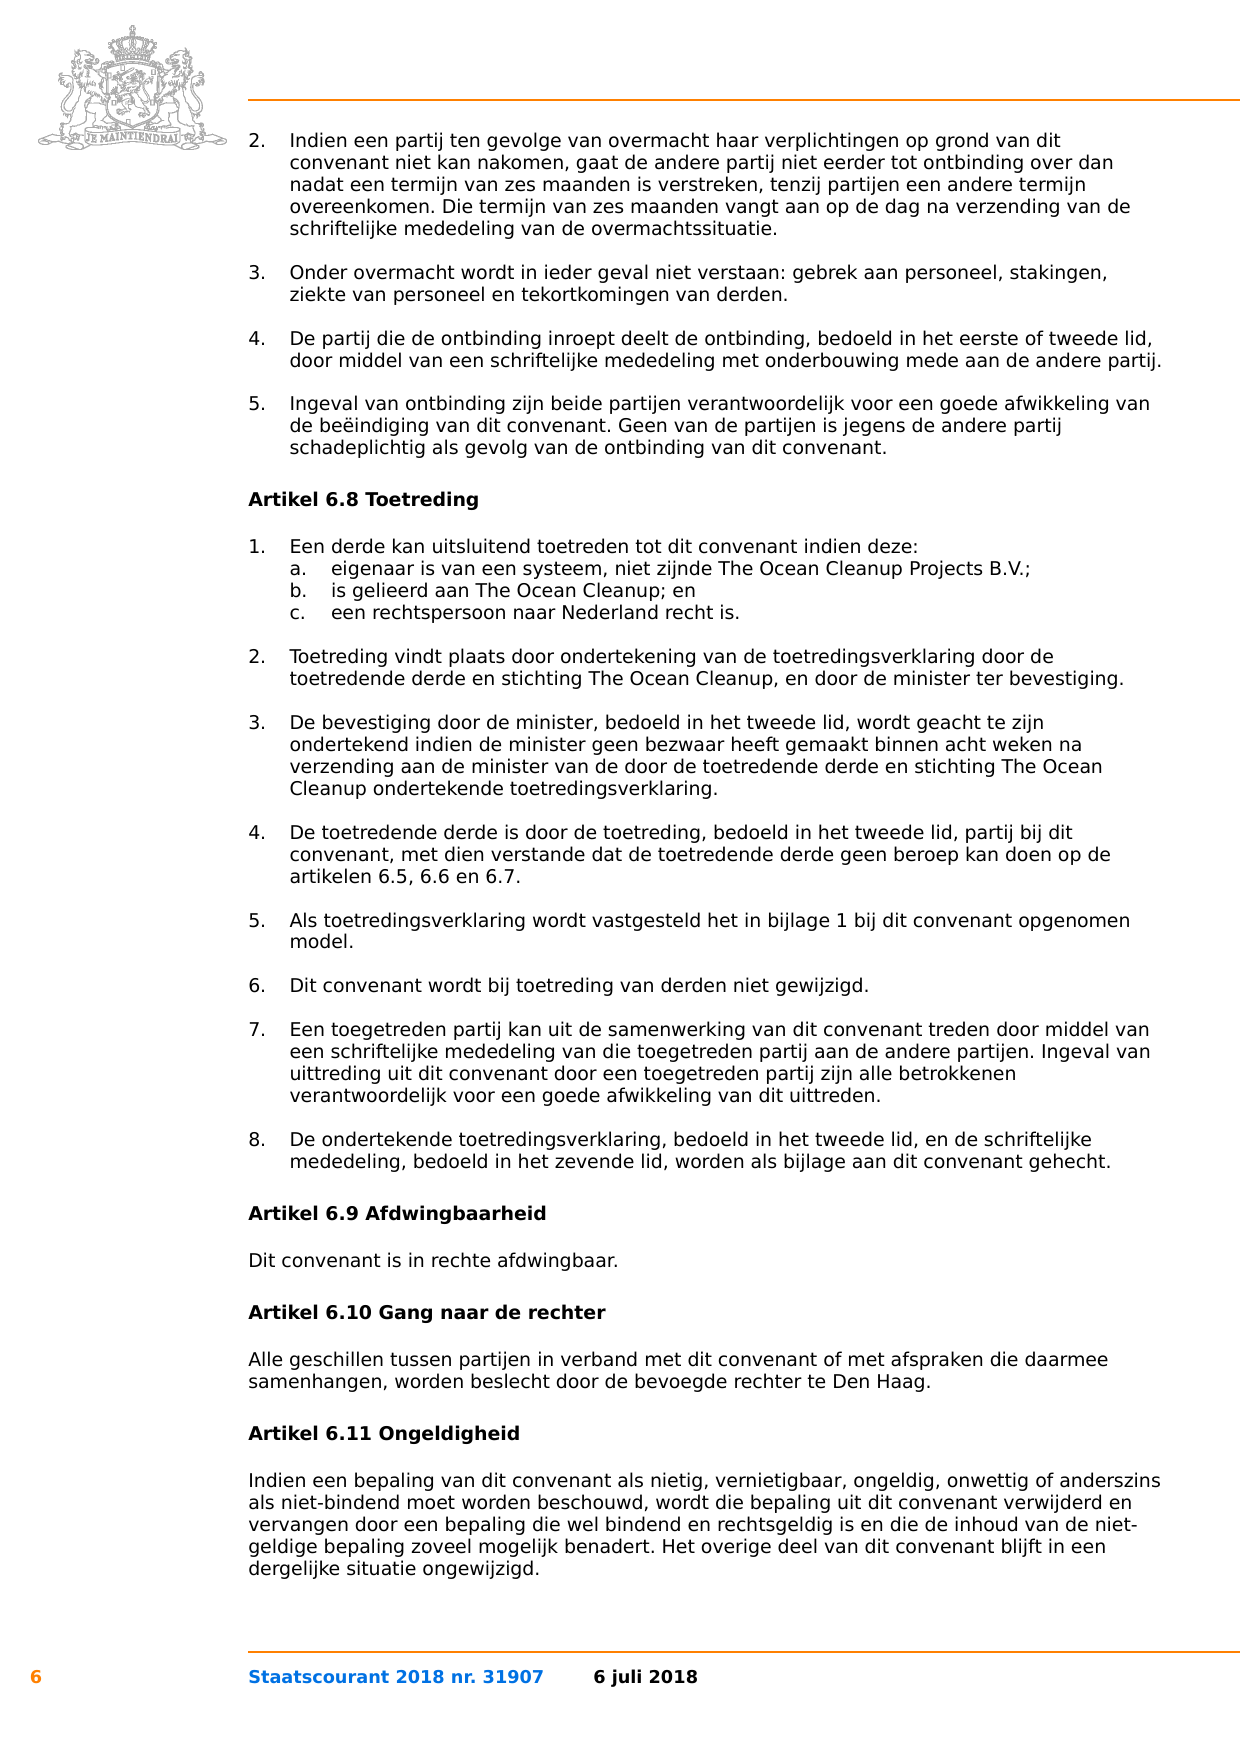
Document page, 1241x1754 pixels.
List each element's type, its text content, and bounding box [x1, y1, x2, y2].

text Dit convenant is in rechte afdwingbaar. [248, 1250, 1163, 1272]
text 2. Indien een partij ten gevolge van overmacht haar verplichtingen op grond van dit convenant niet kan nakomen, gaat de andere partij niet eerder tot ontbinding over dan nadat een termijn van zes maanden is verstreken, tenzij partijen een andere termijn overeenkomen. Die termijn van zes maanden vangt aan op de dag na verzending van de schriftelijke mededeling van de overmachtssituatie. [248, 130, 1163, 240]
subtitle Artikel 6.8 Toetreding [248, 489, 1163, 511]
text 5. Ingeval van ontbinding zijn beide partijen verantwoordelijk voor een goede afwikkeling van de beëindiging van dit convenant. Geen van de partijen is jegens de andere partij schadeplichtig als gevolg van de ontbinding van dit convenant. [248, 393, 1163, 459]
subtitle Artikel 6.9 Afdwingbaarheid [248, 1203, 1163, 1225]
subtitle Artikel 6.10 Gang naar de rechter [248, 1302, 1163, 1324]
text 4. De toetredende derde is door de toetreding, bedoeld in het tweede lid, partij bij dit convenant, met dien verstande dat de toetredende derde geen beroep kan doen op de artikelen 6.5, 6.6 en 6.7. [248, 822, 1163, 888]
text a. eigenaar is van een systeem, niet zijnde The Ocean Cleanup Projects B.V.; [289, 558, 1163, 580]
text Indien een bepaling van dit convenant als nietig, vernietigbaar, ongeldig, onwettig of anderszins als niet-bindend moet worden beschouwd, wordt die bepaling uit dit convenant verwijderd en vervangen door een bepaling die wel bindend en rechtsgeldig is en die de inhoud van de niet-geldige bepaling zoveel mogelijk benadert. Het overige deel van dit convenant blijft in een dergelijke situatie ongewijzigd. [248, 1470, 1163, 1580]
subtitle Artikel 6.11 Ongeldigheid [248, 1423, 1163, 1445]
text b. is gelieerd aan The Ocean Cleanup; en [289, 580, 1163, 602]
text c. een rechtspersoon naar Nederland recht is. [289, 602, 1163, 624]
text 2. Toetreding vindt plaats door ondertekening van de toetredingsverklaring door de toetredende derde en stichting The Ocean Cleanup, en door de minister ter bevestiging. [248, 646, 1163, 690]
picture [38, 25, 227, 150]
text 3. De bevestiging door de minister, bedoeld in het tweede lid, wordt geacht te zijn ondertekend indien de minister geen bezwaar heeft gemaakt binnen acht weken na verzending aan de minister van de door de toetredende derde en stichting The Ocean Cleanup ondertekende toetredingsverklaring. [248, 712, 1163, 800]
text Alle geschillen tussen partijen in verband met dit convenant of met afspraken die daarmee samenhangen, worden beslecht door de bevoegde rechter te Den Haag. [248, 1349, 1163, 1393]
text 6. Dit convenant wordt bij toetreding van derden niet gewijzigd. [248, 975, 1163, 997]
text 5. Als toetredingsverklaring wordt vastgesteld het in bijlage 1 bij dit convenant opgenomen model. [248, 909, 1163, 953]
text 7. Een toegetreden partij kan uit de samenwerking van dit convenant treden door middel van een schriftelijke mededeling van die toegetreden partij aan de andere partijen. Ingeval van uittreding uit dit convenant door een toegetreden partij zijn alle betrokkenen verantwoordelijk voor een goede afwikkeling van dit uittreden. [248, 1019, 1163, 1107]
text 4. De partij die de ontbinding inroept deelt de ontbinding, bedoeld in het eerste of tweede lid, door middel van een schriftelijke mededeling met onderbouwing mede aan de andere partij. [248, 327, 1163, 371]
text 3. Onder overmacht wordt in ieder geval niet verstaan: gebrek aan personeel, stakingen, ziekte van personeel en tekortkomingen van derden. [248, 262, 1163, 306]
text 1. Een derde kan uitsluitend toetreden tot dit convenant indien deze: [248, 536, 1163, 558]
text 8. De ondertekende toetredingsverklaring, bedoeld in het tweede lid, en de schriftelijke mededeling, bedoeld in het zevende lid, worden als bijlage aan dit convenant gehecht. [248, 1129, 1163, 1173]
